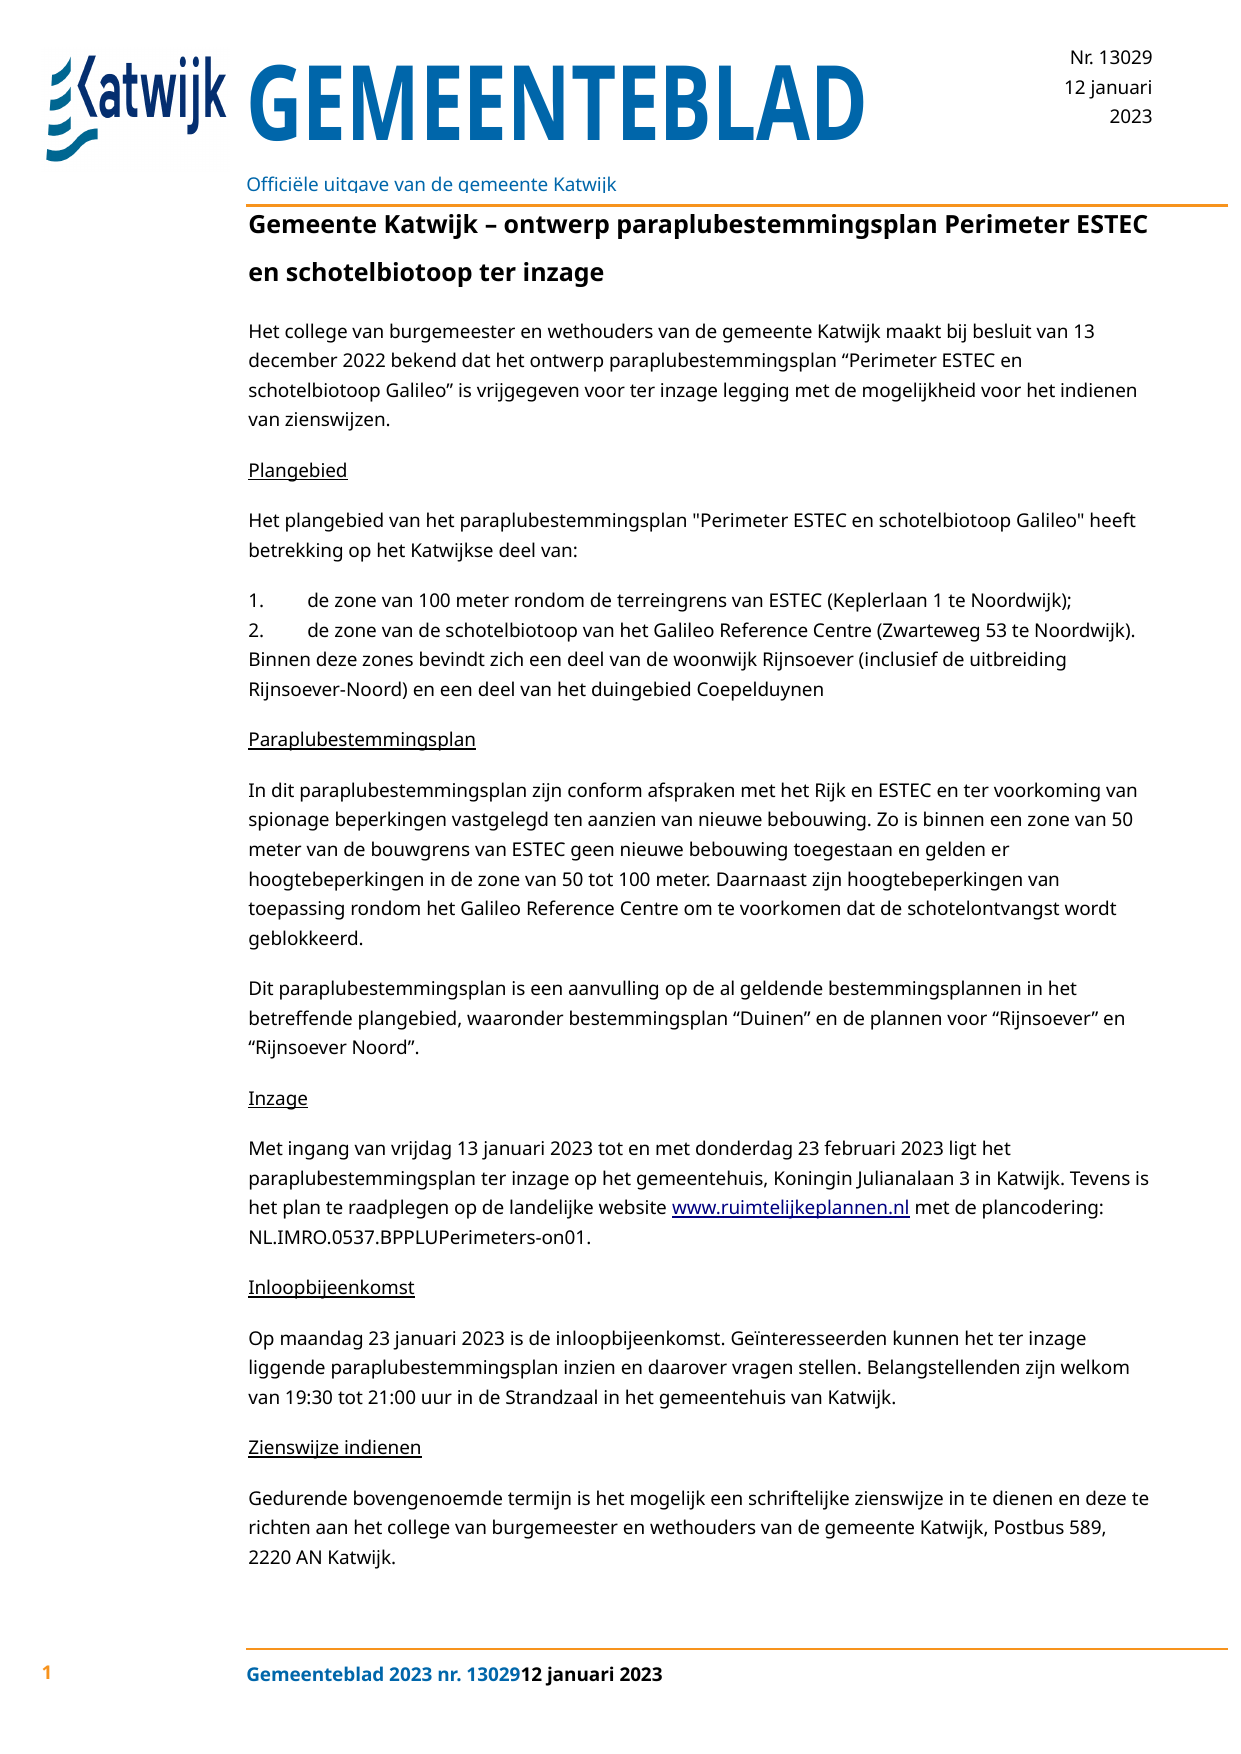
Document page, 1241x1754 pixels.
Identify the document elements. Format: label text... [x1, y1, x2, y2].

text Paraplubestemmingsplan [248, 727, 1152, 752]
text Plangebied [248, 457, 1152, 483]
text Dit paraplubestemmingsplan is een aanvulling op de al geldende bestemmingsplannen in het betreffende plangebied, waaronder bestemmingsplan “Duinen” en de plannen voor “Rijnsoever” en “Rijnsoever Noord”. [248, 975, 1152, 1060]
text Het plangebied van het paraplubestemmingsplan "Perimeter ESTEC en schotelbiotoop Galileo" heeft betrekking op het Katwijkse deel van: [248, 507, 1152, 563]
text Op maandag 23 januari 2023 is de inloopbijeenkomst. Geïnteresseerden kunnen het ter inzage liggende paraplubestemmingsplan inzien en daarover vragen stellen. Belangstellenden zijn welkom van 19:30 tot 21:00 uur in de Strandzaal in het gemeentehuis van Katwijk. [248, 1325, 1152, 1410]
text Zienswijze indienen [248, 1434, 1152, 1460]
text In dit paraplubestemmingsplan zijn conform afspraken met het Rijk en ESTEC en ter voorkoming van spionage beperkingen vastgelegd ten aanzien van nieuwe bebouwing. Zo is binnen een zone van 50 meter van de bouwgrens van ESTEC geen nieuwe bebouwing toegestaan en gelden er hoogtebeperkingen in de zone van 50 tot 100 meter. Daarnaast zijn hoogtebeperkingen van toepassing rondom het Galileo Reference Centre om te voorkomen dat de schotelontvangst wordt geblokkeerd. [248, 777, 1152, 951]
text Inzage [248, 1085, 1152, 1111]
picture [41, 47, 231, 172]
text Inloopbijeenkomst [248, 1274, 1152, 1300]
text Binnen deze zones bevindt zich een deel van de woonwijk Rijnsoever (inclusief de uitbreiding Rijnsoever-Noord) en een deel van het duingebied Coepelduynen [248, 647, 1152, 702]
text Gemeente Katwijk – ontwerp paraplubestemmingsplan Perimeter ESTEC en schotelbiotoop ter inzage [248, 207, 1152, 288]
text Het college van burgemeester en wethouders van de gemeente Katwijk maakt bij besluit van 13 december 2022 bekend dat het ontwerp paraplubestemmingsplan “Perimeter ESTEC en schotelbiotoop Galileo” is vrijgegeven voor ter inzage legging met de mogelijkheid voor het indienen van zienswijzen. [248, 318, 1152, 432]
text Met ingang van vrijdag 13 januari 2023 tot en met donderdag 23 februari 2023 ligt het paraplubestemmingsplan ter inzage op het gemeentehuis, Koningin Julianalaan 3 in Katwijk. Tevens is het plan te raadplegen op de landelijke website www.ruimtelijkeplannen.nl met de plancodering: NL.IMRO.0537.BPPLUPerimeters-on01. [248, 1135, 1152, 1250]
list de zone van 100 meter rondom de terreingrens van ESTEC (Keplerlaan 1 te Noordwijk); [248, 587, 1152, 613]
list de zone van de schotelbiotoop van het Galileo Reference Centre (Zwarteweg 53 te Noordwijk). [248, 617, 1152, 643]
text Gedurende bovengenoemde termijn is het mogelijk een schriftelijke zienswijze in te dienen en deze te richten aan het college van burgemeester en wethouders van de gemeente Katwijk, Postbus 589, 2220 AN Katwijk. [248, 1485, 1152, 1570]
